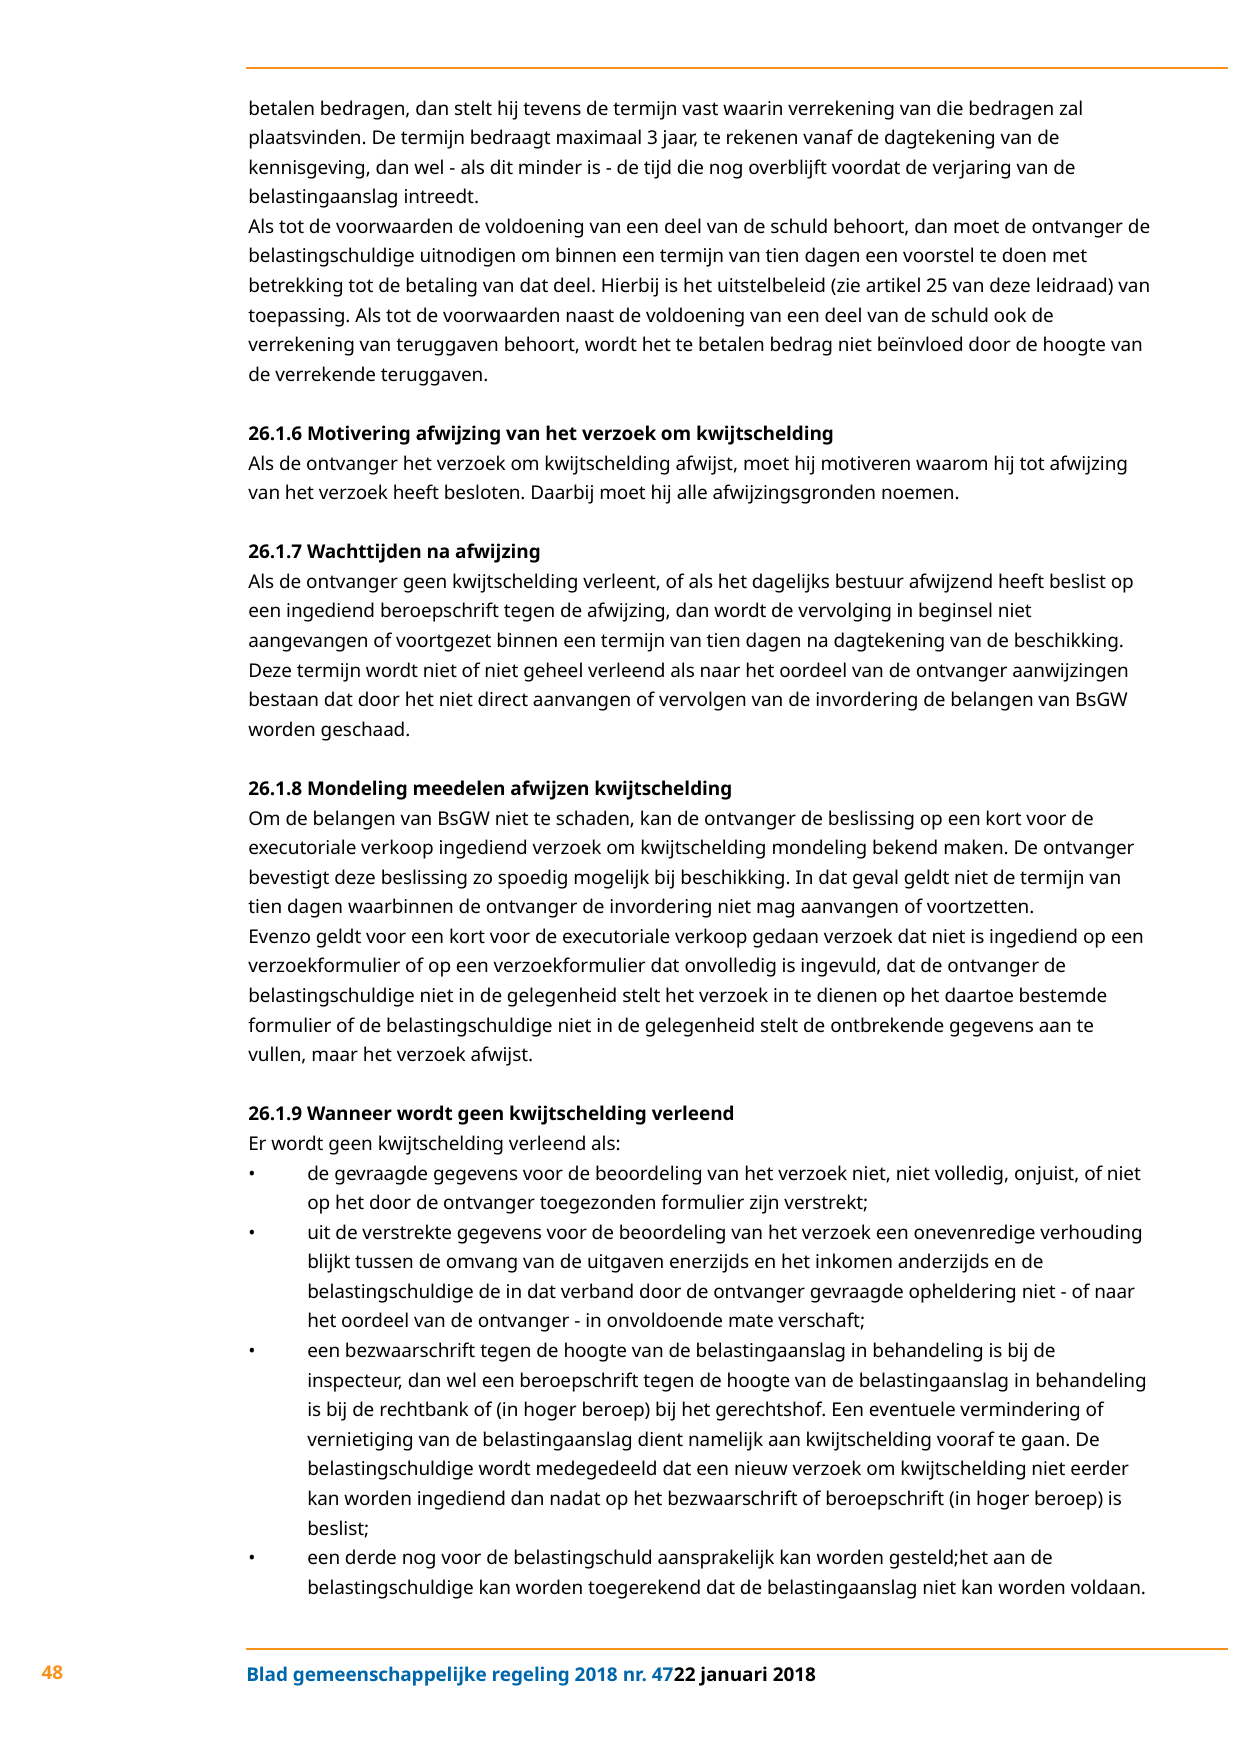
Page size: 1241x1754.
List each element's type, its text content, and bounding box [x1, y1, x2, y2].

list de gevraagde gegevens voor de beoordeling van het verzoek niet, niet volledig, onjuist, of niet op het door de ontvanger toegezonden formulier zijn verstrekt; [248, 1160, 1152, 1215]
list een bezwaarschrift tegen de hoogte van de belastingaanslag in behandeling is bij de inspecteur, dan wel een beroepschrift tegen de hoogte van de belastingaanslag in behandeling is bij de rechtbank of (in hoger beroep) bij het gerechtshof. Een eventuele vermindering of vernietiging van de belastingaanslag dient namelijk aan kwijtschelding vooraf te gaan. De belastingschuldige wordt medegedeeld dat een nieuw verzoek om kwijtschelding niet eerder kan worden ingediend dan nadat op het bezwaarschrift of beroepschrift (in hoger beroep) is beslist; [248, 1337, 1152, 1541]
text Evenzo geldt voor een kort voor de executoriale verkoop gedaan verzoek dat niet is ingediend op een verzoekformulier of op een verzoekformulier dat onvolledig is ingevuld, dat de ontvanger de belastingschuldige niet in de gelegenheid stelt het verzoek in te dienen op het daartoe bestemde formulier of de belastingschuldige niet in de gelegenheid stelt de ontbrekende gegevens aan te vullen, maar het verzoek afwijst. [248, 923, 1152, 1067]
list een derde nog voor de belastingschuld aansprakelijk kan worden gesteld;het aan de belastingschuldige kan worden toegerekend dat de belastingaanslag niet kan worden voldaan. [248, 1544, 1152, 1600]
picture [41, 47, 231, 172]
text Als de ontvanger geen kwijtschelding verleent, of als het dagelijks bestuur afwijzend heeft beslist op een ingediend beroepschrift tegen de afwijzing, dan wordt de vervolging in beginsel niet aangevangen of voortgezet binnen een termijn van tien dagen na dagtekening van de beschikking. Deze termijn wordt niet of niet geheel verleend als naar het oordeel van de ontvanger aanwijzingen bestaan dat door het niet direct aanvangen of vervolgen van de invordering de belangen van BsGW worden geschaad. [248, 568, 1152, 742]
text Als tot de voorwaarden de voldoening van een deel van de schuld behoort, dan moet de ontvanger de belastingschuldige uitnodigen om binnen een termijn van tien dagen een voorstel te doen met betrekking tot de betaling van dat deel. Hierbij is het uitstelbeleid (zie artikel 25 van deze leidraad) van toepassing. Als tot de voorwaarden naast de voldoening van een deel van de schuld ook de verrekening van teruggaven behoort, wordt het te betalen bedrag niet beïnvloed door de hoogte van de verrekende teruggaven. [248, 213, 1152, 387]
text Er wordt geen kwijtschelding verleend als: [248, 1130, 1152, 1156]
list uit de verstrekte gegevens voor de beoordeling van het verzoek een onevenredige verhouding blijkt tussen de omvang van de uitgaven enerzijds en het inkomen anderzijds en de belastingschuldige de in dat verband door de ontvanger gevraagde opheldering niet - of naar het oordeel van de ontvanger - in onvoldoende mate verschaft; [248, 1219, 1152, 1333]
text 26.1.7 Wachttijden na afwijzing [248, 538, 1152, 564]
text 26.1.9 Wanneer wordt geen kwijtschelding verleend [248, 1101, 1152, 1126]
text Om de belangen van BsGW niet te schaden, kan de ontvanger de beslissing op een kort voor de executoriale verkoop ingediend verzoek om kwijtschelding mondeling bekend maken. De ontvanger bevestigt deze beslissing zo spoedig mogelijk bij beschikking. In dat geval geldt niet de termijn van tien dagen waarbinnen de ontvanger de invordering niet mag aanvangen of voortzetten. [248, 805, 1152, 919]
text betalen bedragen, dan stelt hij tevens de termijn vast waarin verrekening van die bedragen zal plaatsvinden. De termijn bedraagt maximaal 3 jaar, te rekenen vanaf de dagtekening van de kennisgeving, dan wel - als dit minder is - de tijd die nog overblijft voordat de verjaring van de belastingaanslag intreedt. [248, 95, 1152, 209]
text Als de ontvanger het verzoek om kwijtschelding afwijst, moet hij motiveren waarom hij tot afwijzing van het verzoek heeft besloten. Daarbij moet hij alle afwijzingsgronden noemen. [248, 450, 1152, 505]
text 26.1.6 Motivering afwijzing van het verzoek om kwijtschelding [248, 420, 1152, 446]
text 26.1.8 Mondeling meedelen afwijzen kwijtschelding [248, 775, 1152, 801]
